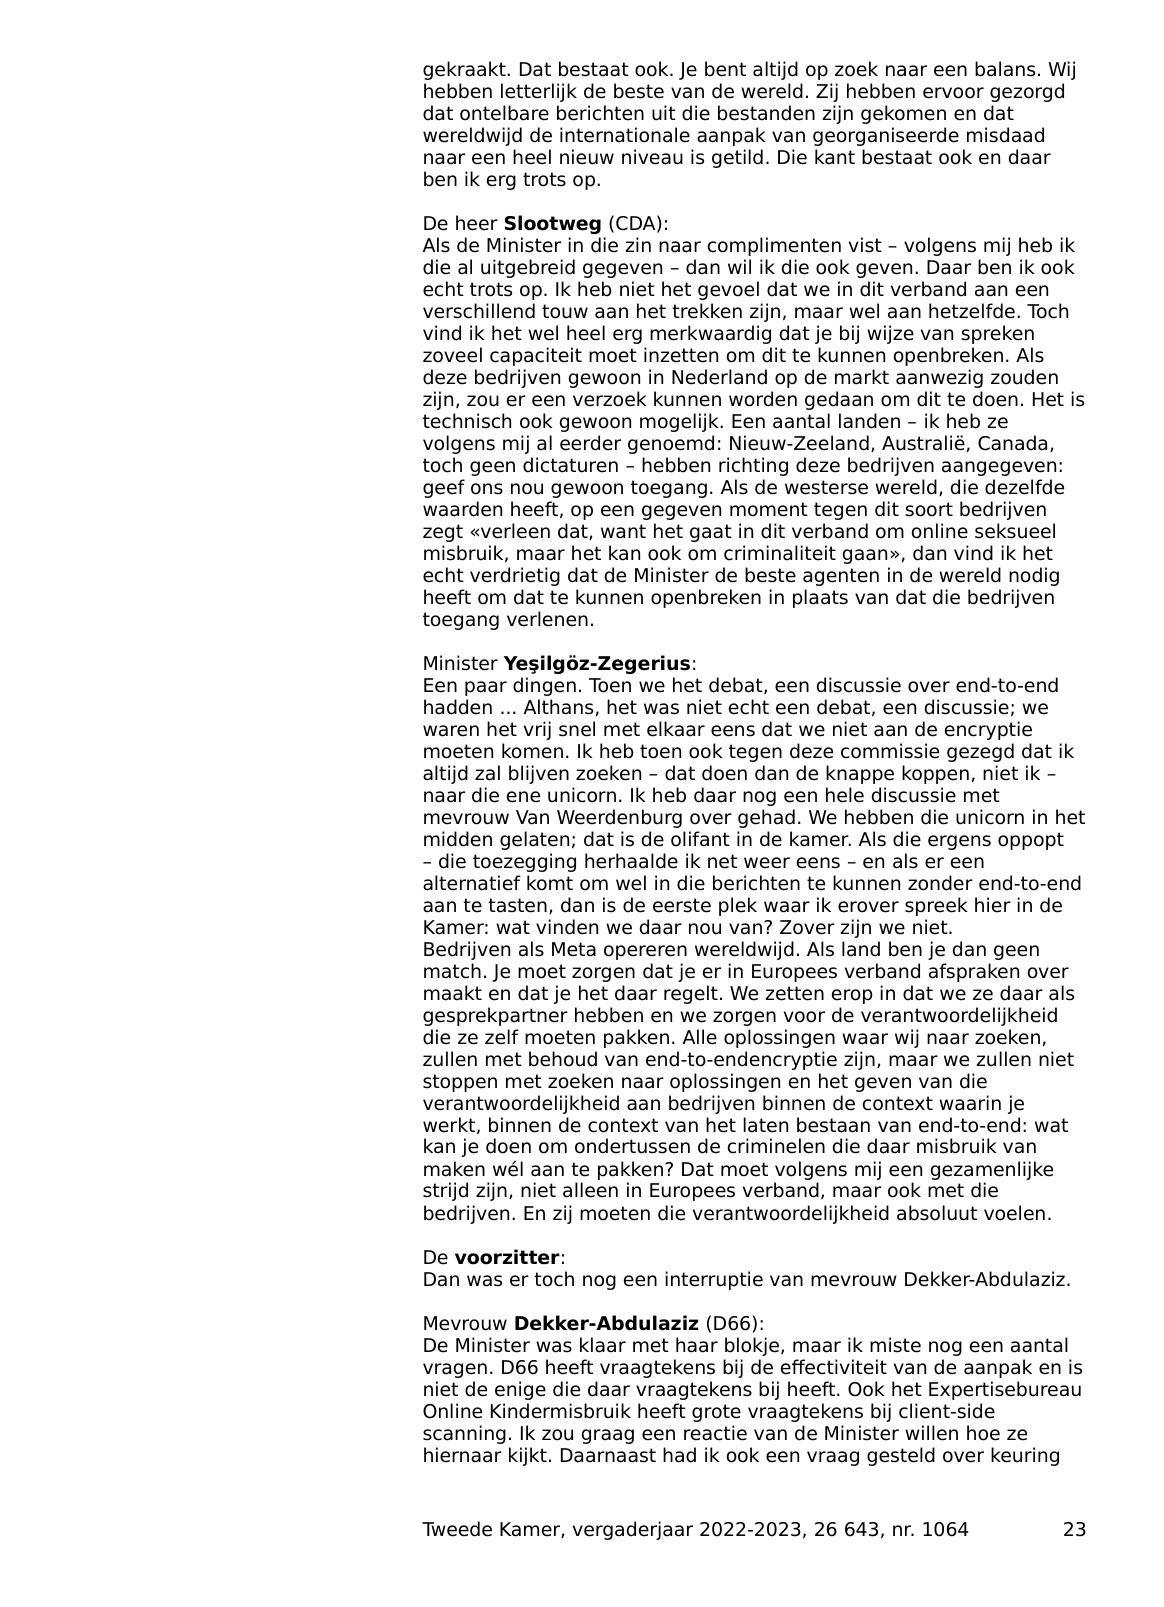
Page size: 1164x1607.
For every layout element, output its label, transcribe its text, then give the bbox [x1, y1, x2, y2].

text Mevrouw Dekker-Abdulaziz (D66): [422, 1313, 1087, 1335]
text De voorzitter: [422, 1247, 1087, 1268]
text Bedrijven als Meta opereren wereldwijd. Als land ben je dan geen match. Je moet zorgen dat je er in Europees verband afspraken over maakt en dat je het daar regelt. We zetten erop in dat we ze daar als gesprekpartner hebben en we zorgen voor de verantwoordelijkheid die ze zelf moeten pakken. Alle oplossingen waar wij naar zoeken, zullen met behoud van end-to-endencryptie zijn, maar we zullen niet stoppen met zoeken naar oplossingen en het geven van die verantwoordelijkheid aan bedrijven binnen de context waarin je werkt, binnen de context van het laten bestaan van end-to-end: wat kan je doen om ondertussen de criminelen die daar misbruik van maken wél aan te pakken? Dat moet volgens mij een gezamenlijke strijd zijn, niet alleen in Europees verband, maar ook met die bedrijven. En zij moeten die verantwoordelijkheid absoluut voelen. [422, 939, 1087, 1224]
text Een paar dingen. Toen we het debat, een discussie over end-to-end hadden ... Althans, het was niet echt een debat, een discussie; we waren het vrij snel met elkaar eens dat we niet aan de encryptie moeten komen. Ik heb toen ook tegen deze commissie gezegd dat ik altijd zal blijven zoeken – dat doen dan de knappe koppen, niet ik – naar die ene unicorn. Ik heb daar nog een hele discussie met mevrouw Van Weerdenburg over gehad. We hebben die unicorn in het midden gelaten; dat is de olifant in de kamer. Als die ergens oppopt – die toezegging herhaalde ik net weer eens – en als er een alternatief komt om wel in die berichten te kunnen zonder end-to-end aan te tasten, dan is de eerste plek waar ik erover spreek hier in de Kamer: wat vinden we daar nou van? Zover zijn we niet. [422, 675, 1087, 939]
text gekraakt. Dat bestaat ook. Je bent altijd op zoek naar een balans. Wij hebben letterlijk de beste van de wereld. Zij hebben ervoor gezorgd dat ontelbare berichten uit die bestanden zijn gekomen en dat wereldwijd de internationale aanpak van georganiseerde misdaad naar een heel nieuw niveau is getild. Die kant bestaat ook en daar ben ik erg trots op. [422, 59, 1087, 191]
text De heer Slootweg (CDA): [422, 213, 1087, 235]
text Als de Minister in die zin naar complimenten vist – volgens mij heb ik die al uitgebreid gegeven – dan wil ik die ook geven. Daar ben ik ook echt trots op. Ik heb niet het gevoel dat we in dit verband aan een verschillend touw aan het trekken zijn, maar wel aan hetzelfde. Toch vind ik het wel heel erg merkwaardig dat je bij wijze van spreken zoveel capaciteit moet inzetten om dit te kunnen openbreken. Als deze bedrijven gewoon in Nederland op de markt aanwezig zouden zijn, zou er een verzoek kunnen worden gedaan om dit te doen. Het is technisch ook gewoon mogelijk. Een aantal landen – ik heb ze volgens mij al eerder genoemd: Nieuw-Zeeland, Australië, Canada, toch geen dictaturen – hebben richting deze bedrijven aangegeven: geef ons nou gewoon toegang. Als de westerse wereld, die dezelfde waarden heeft, op een gegeven moment tegen dit soort bedrijven zegt «verleen dat, want het gaat in dit verband om online seksueel misbruik, maar het kan ook om criminaliteit gaan», dan vind ik het echt verdrietig dat de Minister de beste agenten in de wereld nodig heeft om dat te kunnen openbreken in plaats van dat die bedrijven toegang verlenen. [422, 235, 1087, 631]
text De Minister was klaar met haar blokje, maar ik miste nog een aantal vragen. D66 heeft vraagtekens bij de effectiviteit van de aanpak en is niet de enige die daar vraagtekens bij heeft. Ook het Expertisebureau Online Kindermisbruik heeft grote vraagtekens bij client-side scanning. Ik zou graag een reactie van de Minister willen hoe ze hiernaar kijkt. Daarnaast had ik ook een vraag gesteld over keuring [422, 1335, 1087, 1467]
text Dan was er toch nog een interruptie van mevrouw Dekker-Abdulaziz. [422, 1268, 1087, 1291]
text Minister Yeşilgöz-Zegerius: [422, 653, 1087, 675]
